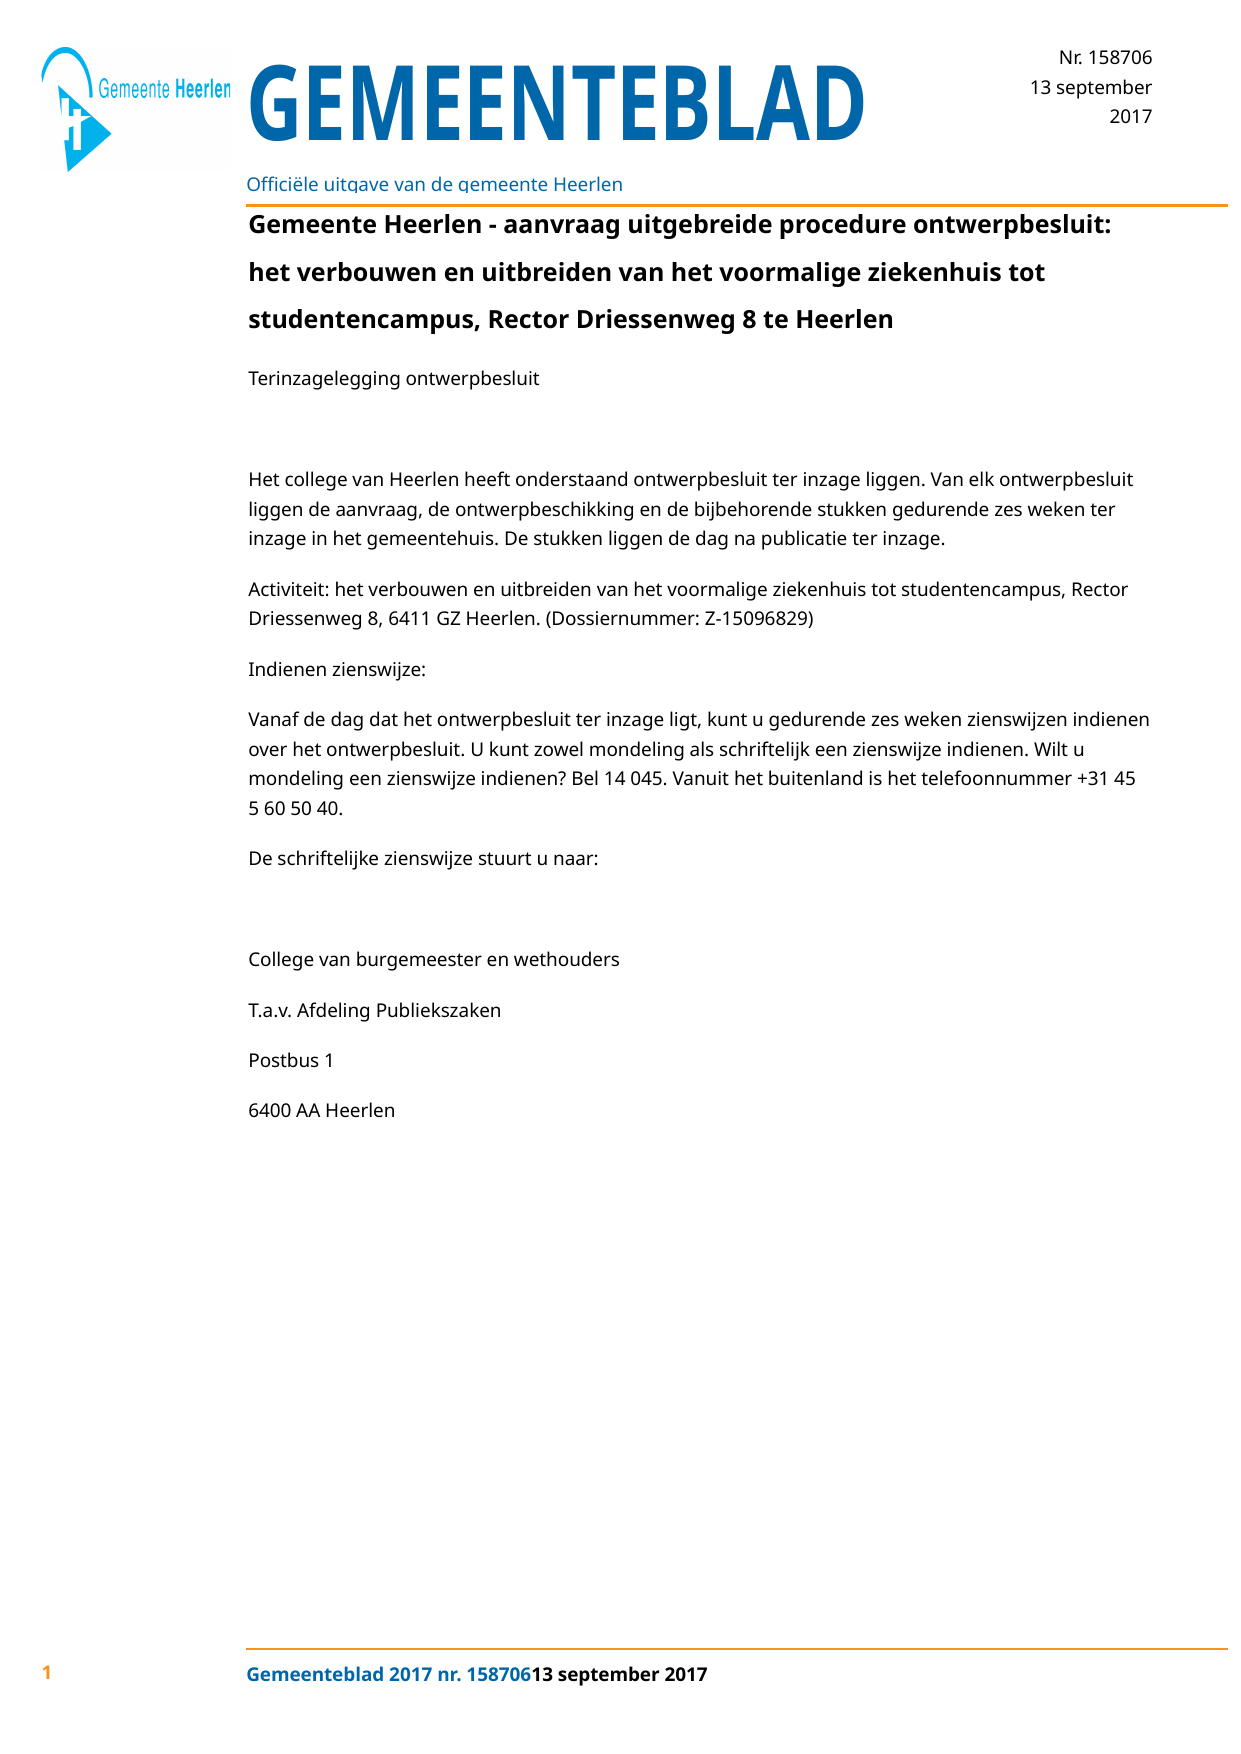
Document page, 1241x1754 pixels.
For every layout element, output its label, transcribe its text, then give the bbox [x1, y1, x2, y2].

text Vanaf de dag dat het ontwerpbesluit ter inzage ligt, kunt u gedurende zes weken zienswijzen indienen over het ontwerpbesluit. U kunt zowel mondeling als schriftelijk een zienswijze indienen. Wilt u mondeling een zienswijze indienen? Bel 14 045. Vanuit het buitenland is het telefoonnummer +31 45 5 60 50 40. [248, 706, 1152, 821]
text Activiteit: het verbouwen en uitbreiden van het voormalige ziekenhuis tot studentencampus, Rector Driessenweg 8, 6411 GZ Heerlen. (Dossiernummer: Z-15096829) [248, 576, 1152, 631]
text Indienen zienswijze: [248, 656, 1152, 682]
text Terinzagelegging ontwerpbesluit [248, 366, 1152, 391]
text 6400 AA Heerlen [248, 1098, 1152, 1123]
text Postbus 1 [248, 1047, 1152, 1073]
text Het college van Heerlen heeft onderstaand ontwerpbesluit ter inzage liggen. Van elk ontwerpbesluit liggen de aanvraag, de ontwerpbeschikking en de bijbehorende stukken gedurende zes weken ter inzage in het gemeentehuis. De stukken liggen de dag na publicatie ter inzage. [248, 466, 1152, 551]
text Gemeente Heerlen - aanvraag uitgebreide procedure ontwerpbesluit: het verbouwen en uitbreiden van het voormalige ziekenhuis tot studentencampus, Rector Driessenweg 8 te Heerlen [248, 207, 1152, 336]
text T.a.v. Afdeling Publiekszaken [248, 997, 1152, 1022]
picture [41, 47, 231, 172]
text De schriftelijke zienswijze stuurt u naar: [248, 846, 1152, 871]
picture [41, 47, 58, 70]
text College van burgemeester en wethouders [248, 946, 1152, 972]
